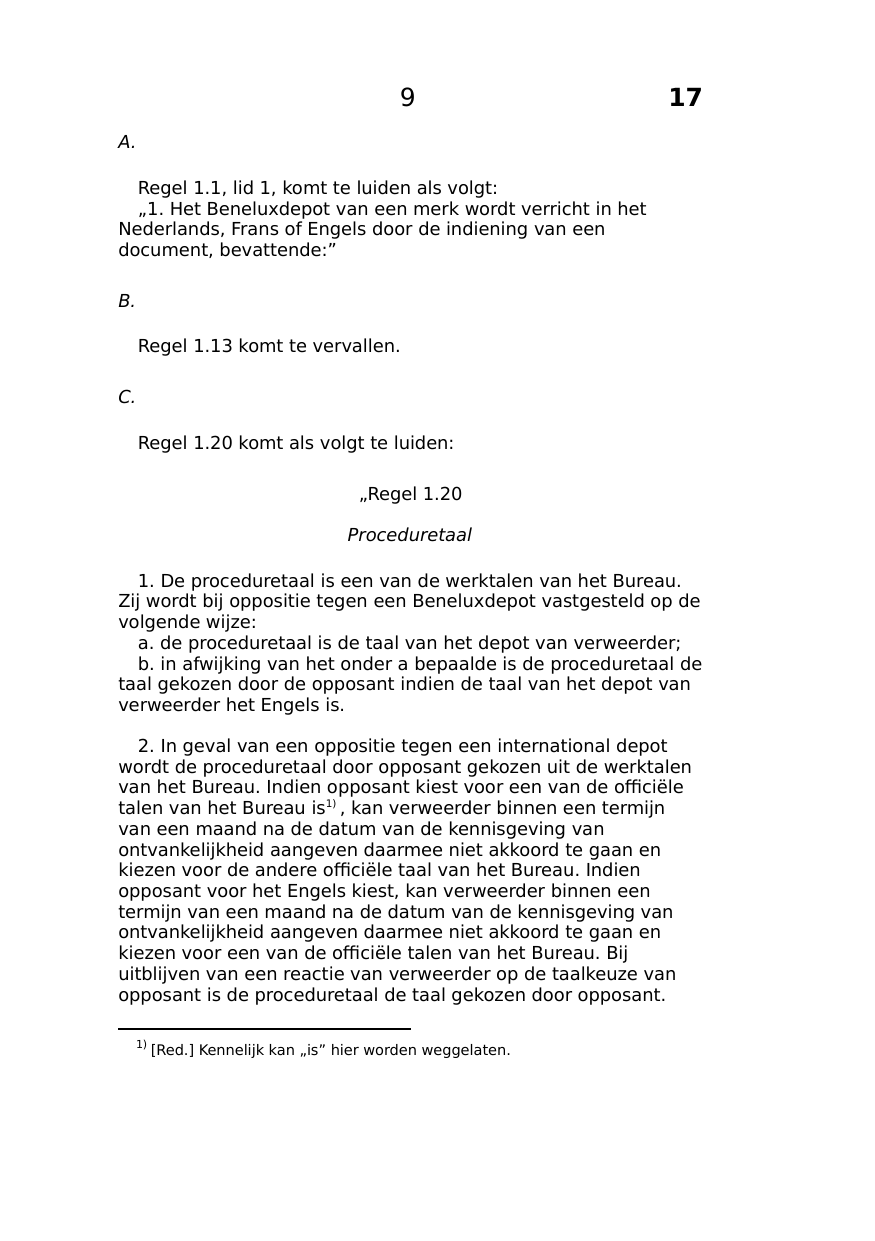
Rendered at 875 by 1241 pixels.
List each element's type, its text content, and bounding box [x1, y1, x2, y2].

text 2. In geval van een oppositie tegen een international depot wordt de proceduretaal door opposant gekozen uit de werktalen van het Bureau. Indien opposant kiest voor een van de officiële talen van het Bureau is, kan verweerder binnen een termijn van een maand na de datum van de kennisgeving van ontvankelijkheid aangeven daarmee niet akkoord te gaan en kiezen voor de andere officiële taal van het Bureau. Indien opposant voor het Engels kiest, kan verweerder binnen een termijn van een maand na de datum van de kennisgeving van ontvankelijkheid aangeven daarmee niet akkoord te gaan en kiezen voor een van de officiële talen van het Bureau. Bij uitblijven van een reactie van verweerder op de taalkeuze van opposant is de proceduretaal de taal gekozen door opposant. [118, 736, 703, 1005]
text 1. De proceduretaal is een van de werktalen van het Bureau. Zij wordt bij oppositie tegen een Beneluxdepot vastgesteld op de volgende wijze: [118, 571, 703, 633]
text [Red.] Kennelijk kan „is” hier worden weggelaten. [118, 1038, 703, 1060]
subtitle B. [118, 291, 703, 311]
subtitle A. [118, 132, 703, 153]
subtitle „Regel 1.20 Proceduretaal [118, 483, 703, 546]
text Regel 1.20 komt als volgt te luiden: [118, 433, 703, 453]
text Regel 1.1, lid 1, komt te luiden als volgt: [118, 178, 703, 198]
subtitle C. [118, 387, 703, 408]
text „1. Het Beneluxdepot van een merk wordt verricht in het Nederlands, Frans of Engels door de indiening van een document, bevattende:” [118, 198, 703, 261]
text Regel 1.13 komt te vervallen. [118, 336, 703, 357]
text b. in afwijking van het onder a bepaalde is de proceduretaal de taal gekozen door de opposant indien de taal van het depot van verweerder het Engels is. [118, 653, 703, 716]
text a. de proceduretaal is de taal van het depot van verweerder; [118, 633, 703, 653]
